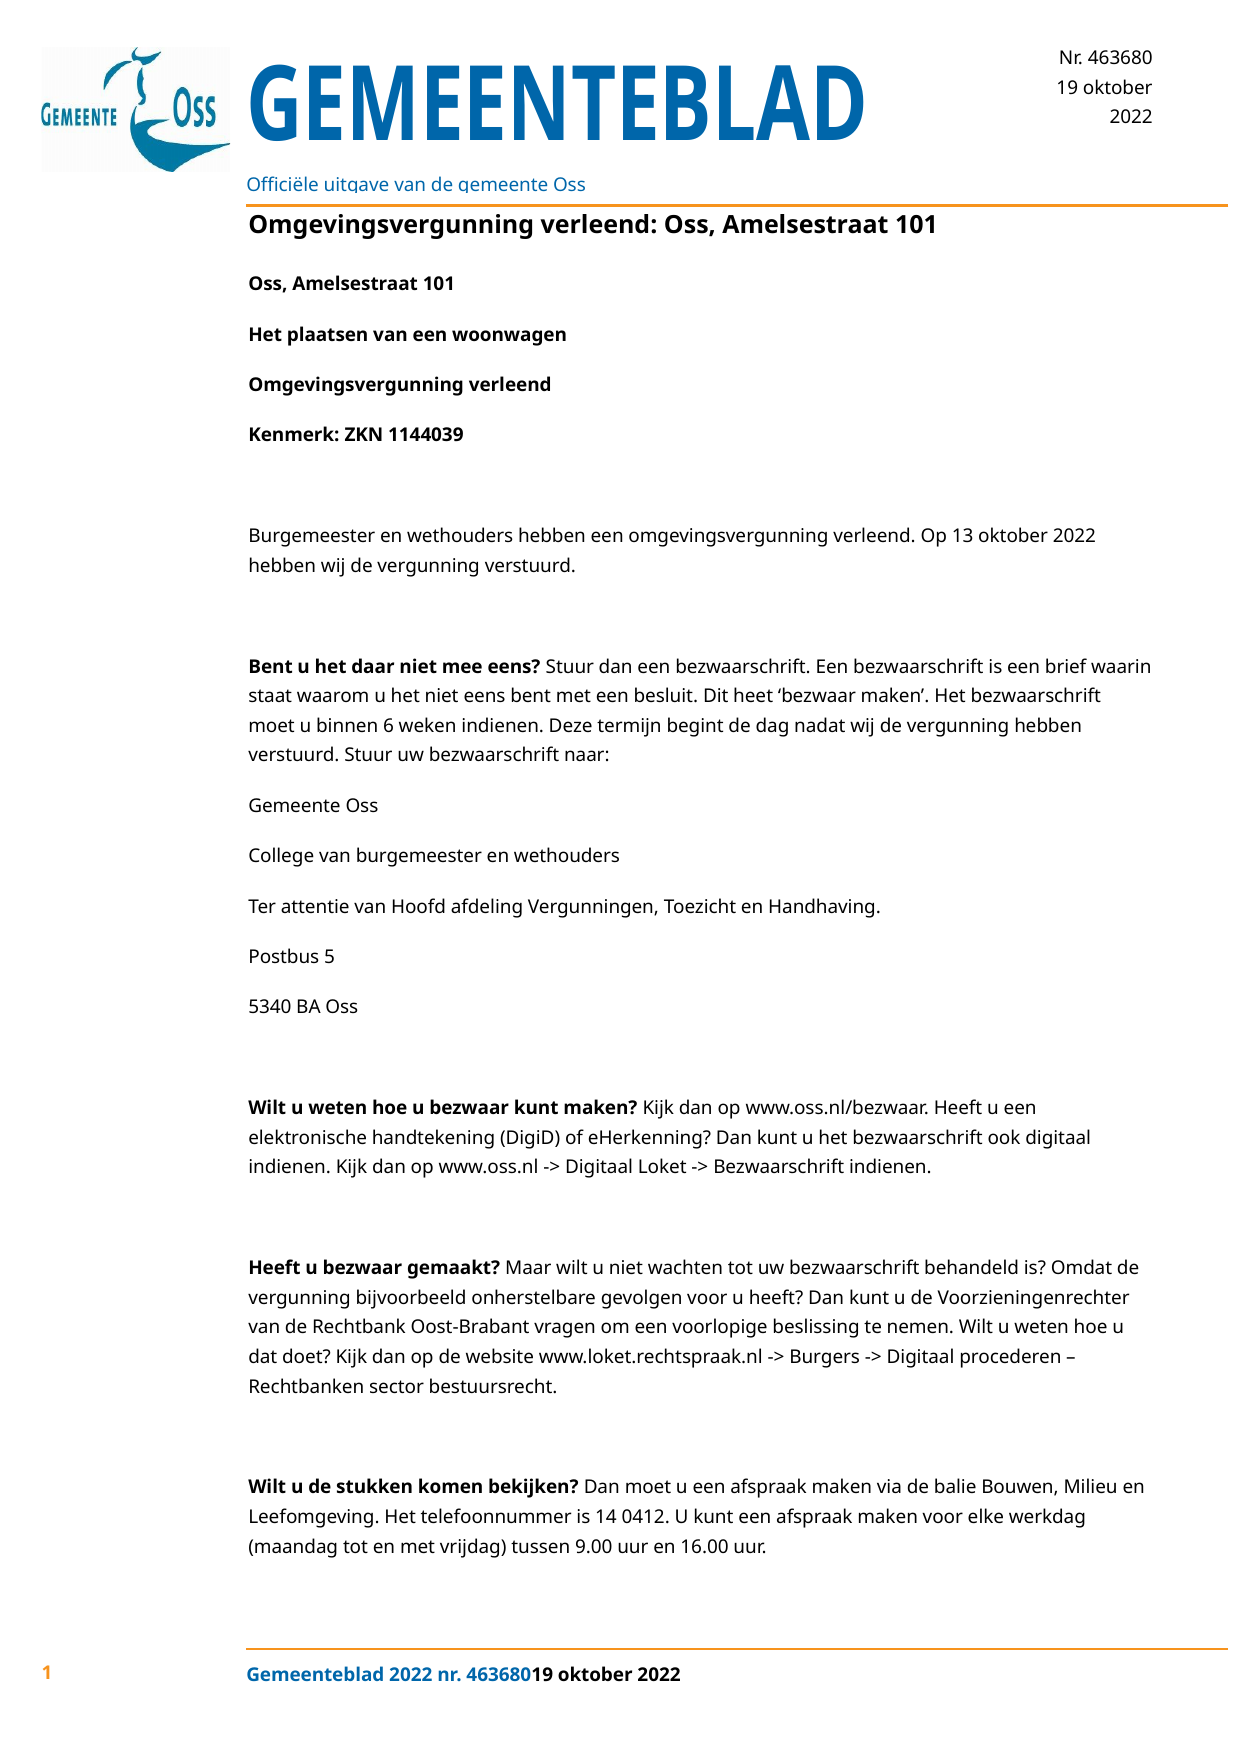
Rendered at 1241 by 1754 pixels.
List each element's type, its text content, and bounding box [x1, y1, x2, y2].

text Omgevingsvergunning verleend: Oss, Amelsestraat 101 [248, 207, 1152, 241]
text Gemeente Oss [248, 792, 1152, 818]
text 5340 BA Oss [248, 994, 1152, 1019]
text Oss, Amelsestraat 101 [248, 270, 1152, 296]
text College van burgemeester en wethouders [248, 842, 1152, 868]
text Wilt u de stukken komen bekijken? Dan moet u een afspraak maken via de balie Bouwen, Milieu en Leefomgeving. Het telefoonnummer is 14 0412. U kunt een afspraak maken voor elke werkdag (maandag tot en met vrijdag) tussen 9.00 uur en 16.00 uur. [248, 1474, 1152, 1558]
text Burgemeester en wethouders hebben een omgevingsvergunning verleend. Op 13 oktober 2022 hebben wij de vergunning verstuurd. [248, 522, 1152, 578]
text Ter attentie van Hoofd afdeling Vergunningen, Toezicht en Handhaving. [248, 893, 1152, 918]
text Omgevingsvergunning verleend [248, 371, 1152, 397]
text Kenmerk: ZKN 1144039 [248, 422, 1152, 447]
text Bent u het daar niet mee eens? Stuur dan een bezwaarschrift. Een bezwaarschrift is een brief waarin staat waarom u het niet eens bent met een besluit. Dit heet ‘bezwaar maken’. Het bezwaarschrift moet u binnen 6 weken indienen. Deze termijn begint de dag nadat wij de vergunning hebben verstuurd. Stuur uw bezwaarschrift naar: [248, 653, 1152, 767]
text Heeft u bezwaar gemaakt? Maar wilt u niet wachten tot uw bezwaarschrift behandeld is? Omdat de vergunning bijvoorbeeld onherstelbare gevolgen voor u heeft? Dan kunt u de Voorzieningenrechter van de Rechtbank Oost-Brabant vragen om een voorlopige beslissing te nemen. Wilt u weten hoe u dat doet? Kijk dan op de website www.loket.rechtspraak.nl -> Burgers -> Digitaal procederen – Rechtbanken sector bestuursrecht. [248, 1254, 1152, 1398]
text Postbus 5 [248, 943, 1152, 969]
text Wilt u weten hoe u bezwaar kunt maken? Kijk dan op www.oss.nl/bezwaar. Heeft u een elektronische handtekening (DigiD) of eHerkenning? Dan kunt u het bezwaarschrift ook digitaal indienen. Kijk dan op www.oss.nl -> Digitaal Loket -> Bezwaarschrift indienen. [248, 1094, 1152, 1179]
picture [41, 47, 231, 172]
text Het plaatsen van een woonwagen [248, 321, 1152, 346]
